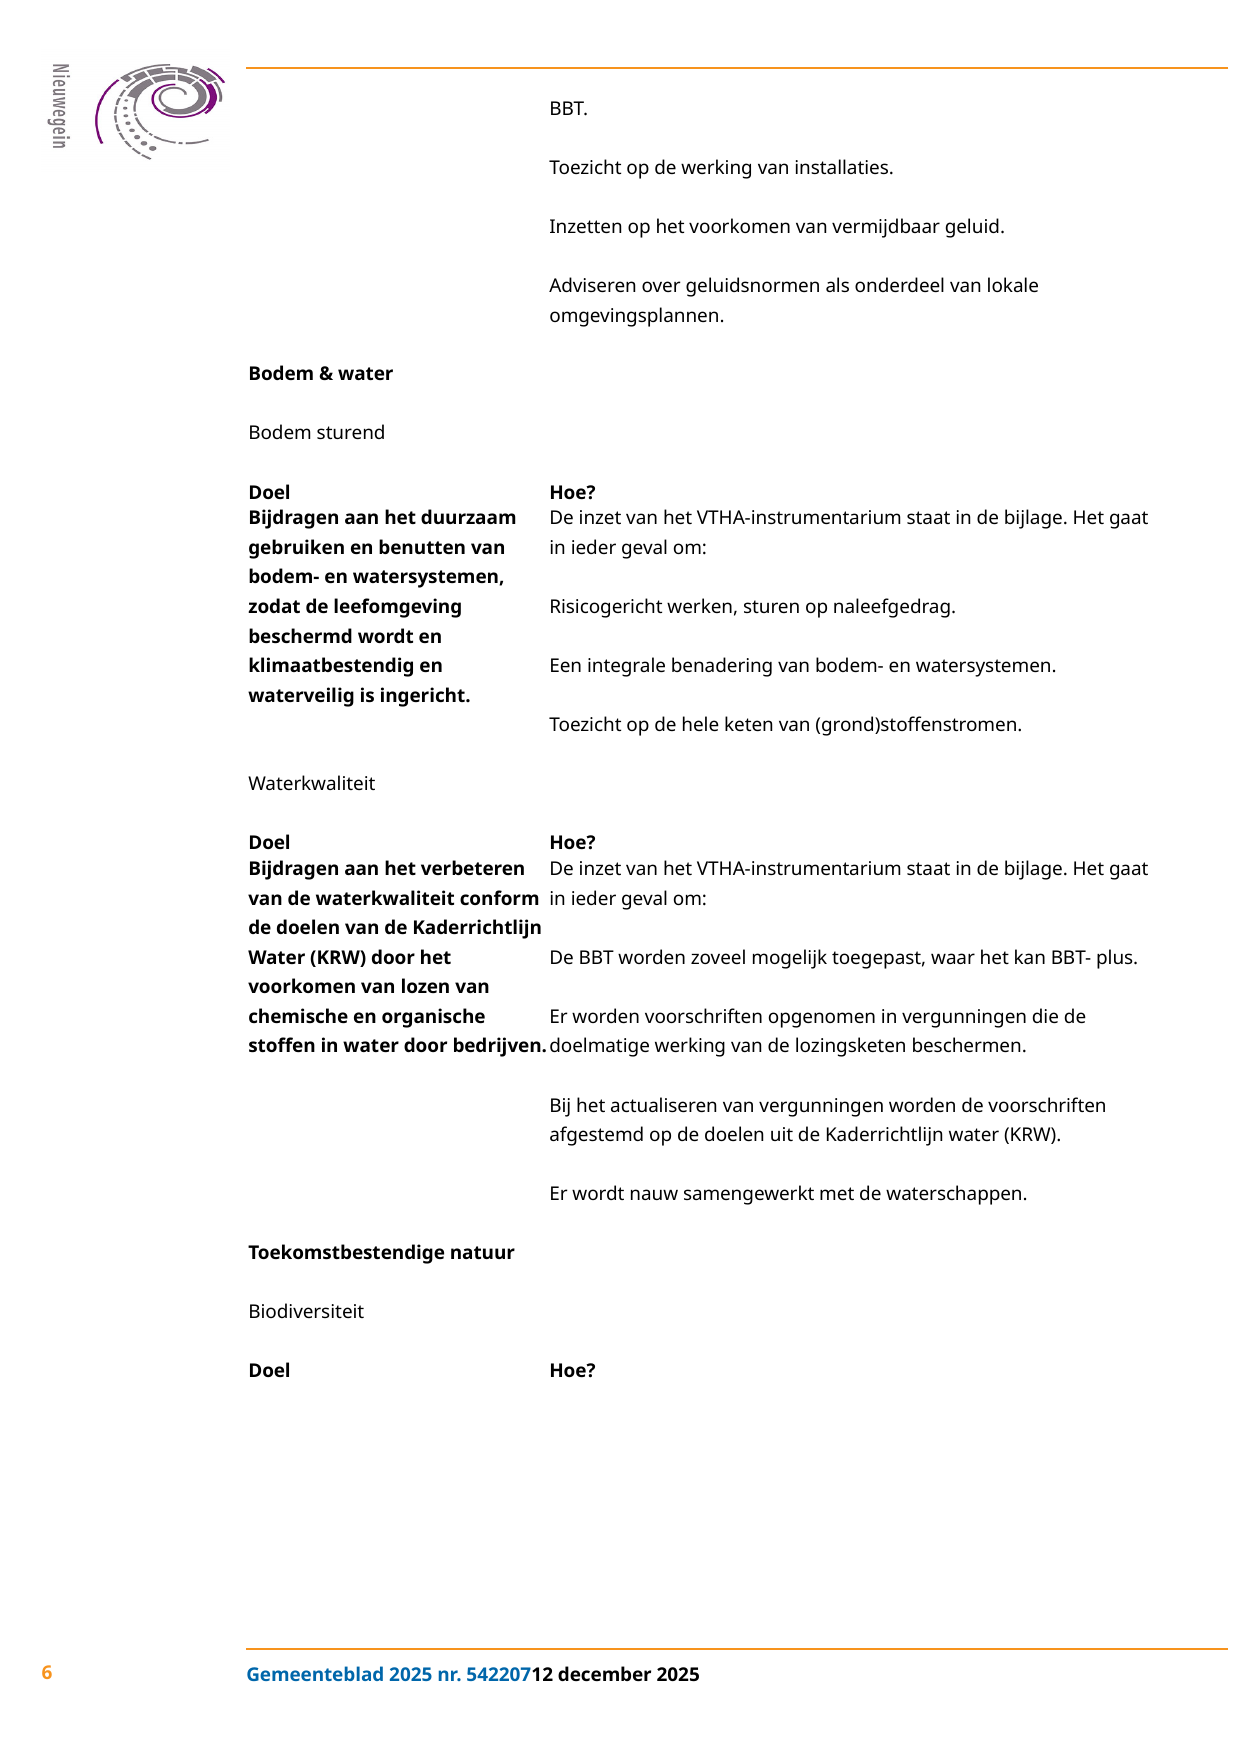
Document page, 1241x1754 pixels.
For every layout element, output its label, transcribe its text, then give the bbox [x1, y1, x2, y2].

table_header Hoe? [549, 1358, 1152, 1383]
table_cell De inzet van het VTHA-instrumentarium staat in de bijlage. Het gaat in ieder geval om: Risicogericht werken, sturen op naleefgedrag. Een integrale benadering van bodem- en watersystemen. Toezicht op de hele keten van (grond)stoffenstromen. [549, 505, 1152, 737]
picture [41, 47, 231, 172]
table_cell Bijdragen aan het duurzaam gebruiken en benutten van bodem- en watersystemen, zodat de leefomgeving beschermd wordt en klimaatbestendig en waterveilig is ingericht. [248, 505, 549, 737]
table_header Doel [248, 1358, 549, 1383]
table_cell Bijdragen aan het verbeteren van de waterkwaliteit conform de doelen van de Kaderrichtlijn Water (KRW) door het voorkomen van lozen van chemische en organische stoffen in water door bedrijven. [248, 855, 549, 1206]
text Waterkwaliteit [248, 770, 1152, 796]
text Toekomstbestendige natuur [248, 1239, 1152, 1265]
text Bodem & water [248, 360, 1152, 386]
table_header Hoe? [549, 479, 1152, 504]
table_cell De inzet van het VTHA-instrumentarium staat in de bijlage. Het gaat in ieder geval om: De BBT worden zoveel mogelijk toegepast, waar het kan BBT- plus. Er worden voorschriften opgenomen in vergunningen die de doelmatige werking van de lozingsketen beschermen. Bij het actualiseren van vergunningen worden de voorschriften afgestemd op de doelen uit de Kaderrichtlijn water (KRW). Er wordt nauw samengewerkt met de waterschappen. [549, 855, 1152, 1206]
text Bodem sturend [248, 419, 1152, 445]
table_cell [248, 95, 549, 328]
table_cell BBT. Toezicht op de werking van installaties. Inzetten op het voorkomen van vermijdbaar geluid. Adviseren over geluidsnormen als onderdeel van lokale omgevingsplannen. [549, 95, 1152, 328]
text Biodiversiteit [248, 1298, 1152, 1324]
table_header Doel [248, 830, 549, 855]
table_header Doel [248, 479, 549, 504]
table_header Hoe? [549, 830, 1152, 855]
